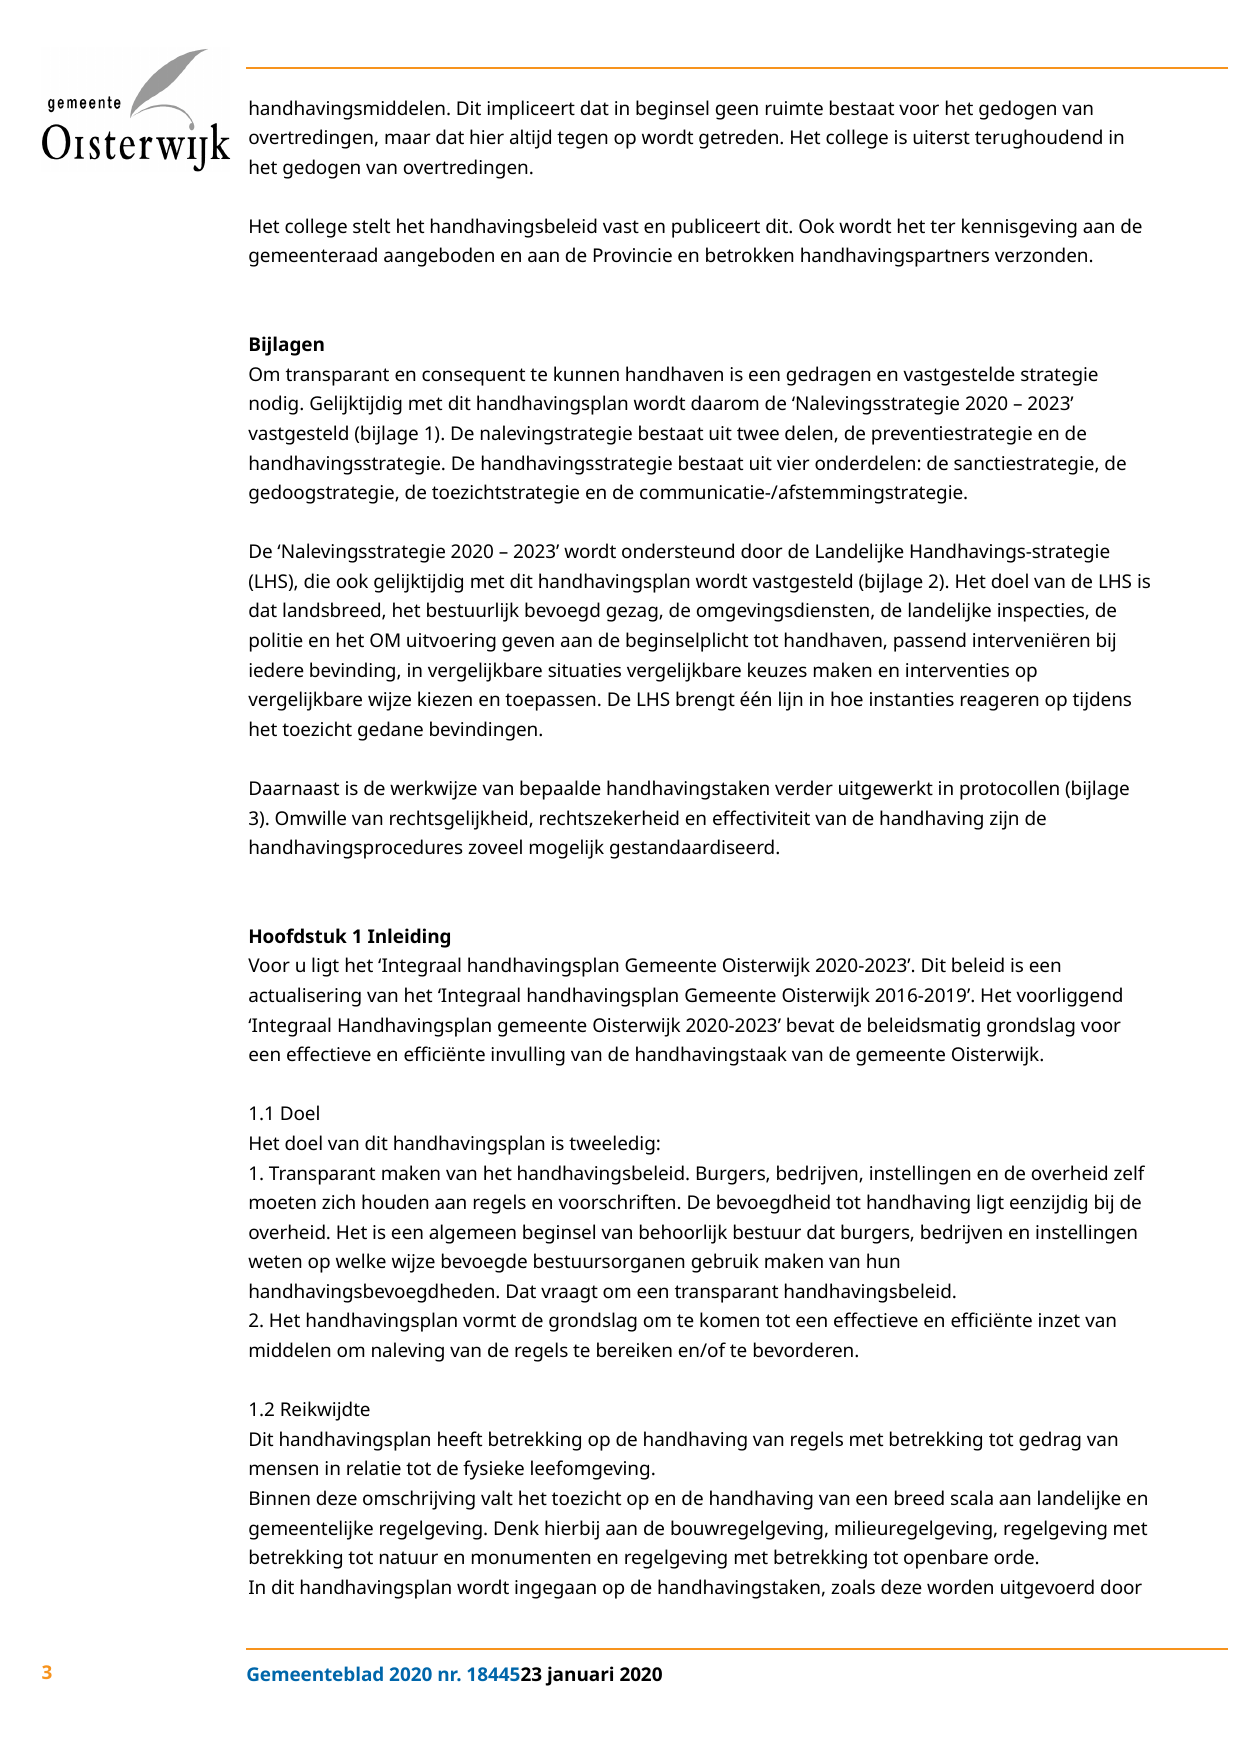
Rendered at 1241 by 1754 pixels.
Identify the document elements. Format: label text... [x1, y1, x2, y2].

text De ‘Nalevingsstrategie 2020 – 2023’ wordt ondersteund door de Landelijke Handhavings-strategie (LHS), die ook gelijktijdig met dit handhavingsplan wordt vastgesteld (bijlage 2). Het doel van de LHS is dat landsbreed, het bestuurlijk bevoegd gezag, de omgevingsdiensten, de landelijke inspecties, de politie en het OM uitvoering geven aan de beginselplicht tot handhaven, passend interveniëren bij iedere bevinding, in vergelijkbare situaties vergelijkbare keuzes maken en interventies op vergelijkbare wijze kiezen en toepassen. De LHS brengt één lijn in hoe instanties reageren op tijdens het toezicht gedane bevindingen. [248, 538, 1152, 742]
text 1.1 Doel [248, 1101, 1152, 1126]
text 1. Transparant maken van het handhavingsbeleid. Burgers, bedrijven, instellingen en de overheid zelf moeten zich houden aan regels en voorschriften. De bevoegdheid tot handhaving ligt eenzijdig bij de overheid. Het is een algemeen beginsel van behoorlijk bestuur dat burgers, bedrijven en instellingen weten op welke wijze bevoegde bestuursorganen gebruik maken van hun handhavingsbevoegdheden. Dat vraagt om een transparant handhavingsbeleid. [248, 1160, 1152, 1304]
text handhavingsmiddelen. Dit impliceert dat in beginsel geen ruimte bestaat voor het gedogen van overtredingen, maar dat hier altijd tegen op wordt getreden. Het college is uiterst terughoudend in het gedogen van overtredingen. [248, 95, 1152, 180]
text Dit handhavingsplan heeft betrekking op de handhaving van regels met betrekking tot gedrag van mensen in relatie tot de fysieke leefomgeving. [248, 1426, 1152, 1481]
picture [41, 47, 231, 172]
text Bijlagen [248, 331, 1152, 357]
text Het doel van dit handhavingsplan is tweeledig: [248, 1130, 1152, 1156]
text Om transparant en consequent te kunnen handhaven is een gedragen en vastgestelde strategie nodig. Gelijktijdig met dit handhavingsplan wordt daarom de ‘Nalevingsstrategie 2020 – 2023’ vastgesteld (bijlage 1). De nalevingstrategie bestaat uit twee delen, de preventiestrategie en de handhavingsstrategie. De handhavingsstrategie bestaat uit vier onderdelen: de sanctiestrategie, de gedoogstrategie, de toezichtstrategie en de communicatie-/afstemmingstrategie. [248, 361, 1152, 505]
text Hoofdstuk 1 Inleiding [248, 923, 1152, 949]
text Daarnaast is de werkwijze van bepaalde handhavingstaken verder uitgewerkt in protocollen (bijlage 3). Omwille van rechtsgelijkheid, rechtszekerheid en effectiviteit van de handhaving zijn de handhavingsprocedures zoveel mogelijk gestandaardiseerd. [248, 775, 1152, 860]
text Het college stelt het handhavingsbeleid vast en publiceert dit. Ook wordt het ter kennisgeving aan de gemeenteraad aangeboden en aan de Provincie en betrokken handhavingspartners verzonden. [248, 213, 1152, 268]
text In dit handhavingsplan wordt ingegaan op de handhavingstaken, zoals deze worden uitgevoerd door [248, 1574, 1152, 1600]
text 1.2 Reikwijdte [248, 1396, 1152, 1422]
text Binnen deze omschrijving valt het toezicht op en de handhaving van een breed scala aan landelijke en gemeentelijke regelgeving. Denk hierbij aan de bouwregelgeving, milieuregelgeving, regelgeving met betrekking tot natuur en monumenten en regelgeving met betrekking tot openbare orde. [248, 1485, 1152, 1570]
text Voor u ligt het ‘Integraal handhavingsplan Gemeente Oisterwijk 2020-2023’. Dit beleid is een actualisering van het ‘Integraal handhavingsplan Gemeente Oisterwijk 2016-2019’. Het voorliggend ‘Integraal Handhavingsplan gemeente Oisterwijk 2020-2023’ bevat de beleidsmatig grondslag voor een effectieve en efficiënte invulling van de handhavingstaak van de gemeente Oisterwijk. [248, 953, 1152, 1067]
text 2. Het handhavingsplan vormt de grondslag om te komen tot een effectieve en efficiënte inzet van middelen om naleving van de regels te bereiken en/of te bevorderen. [248, 1308, 1152, 1363]
